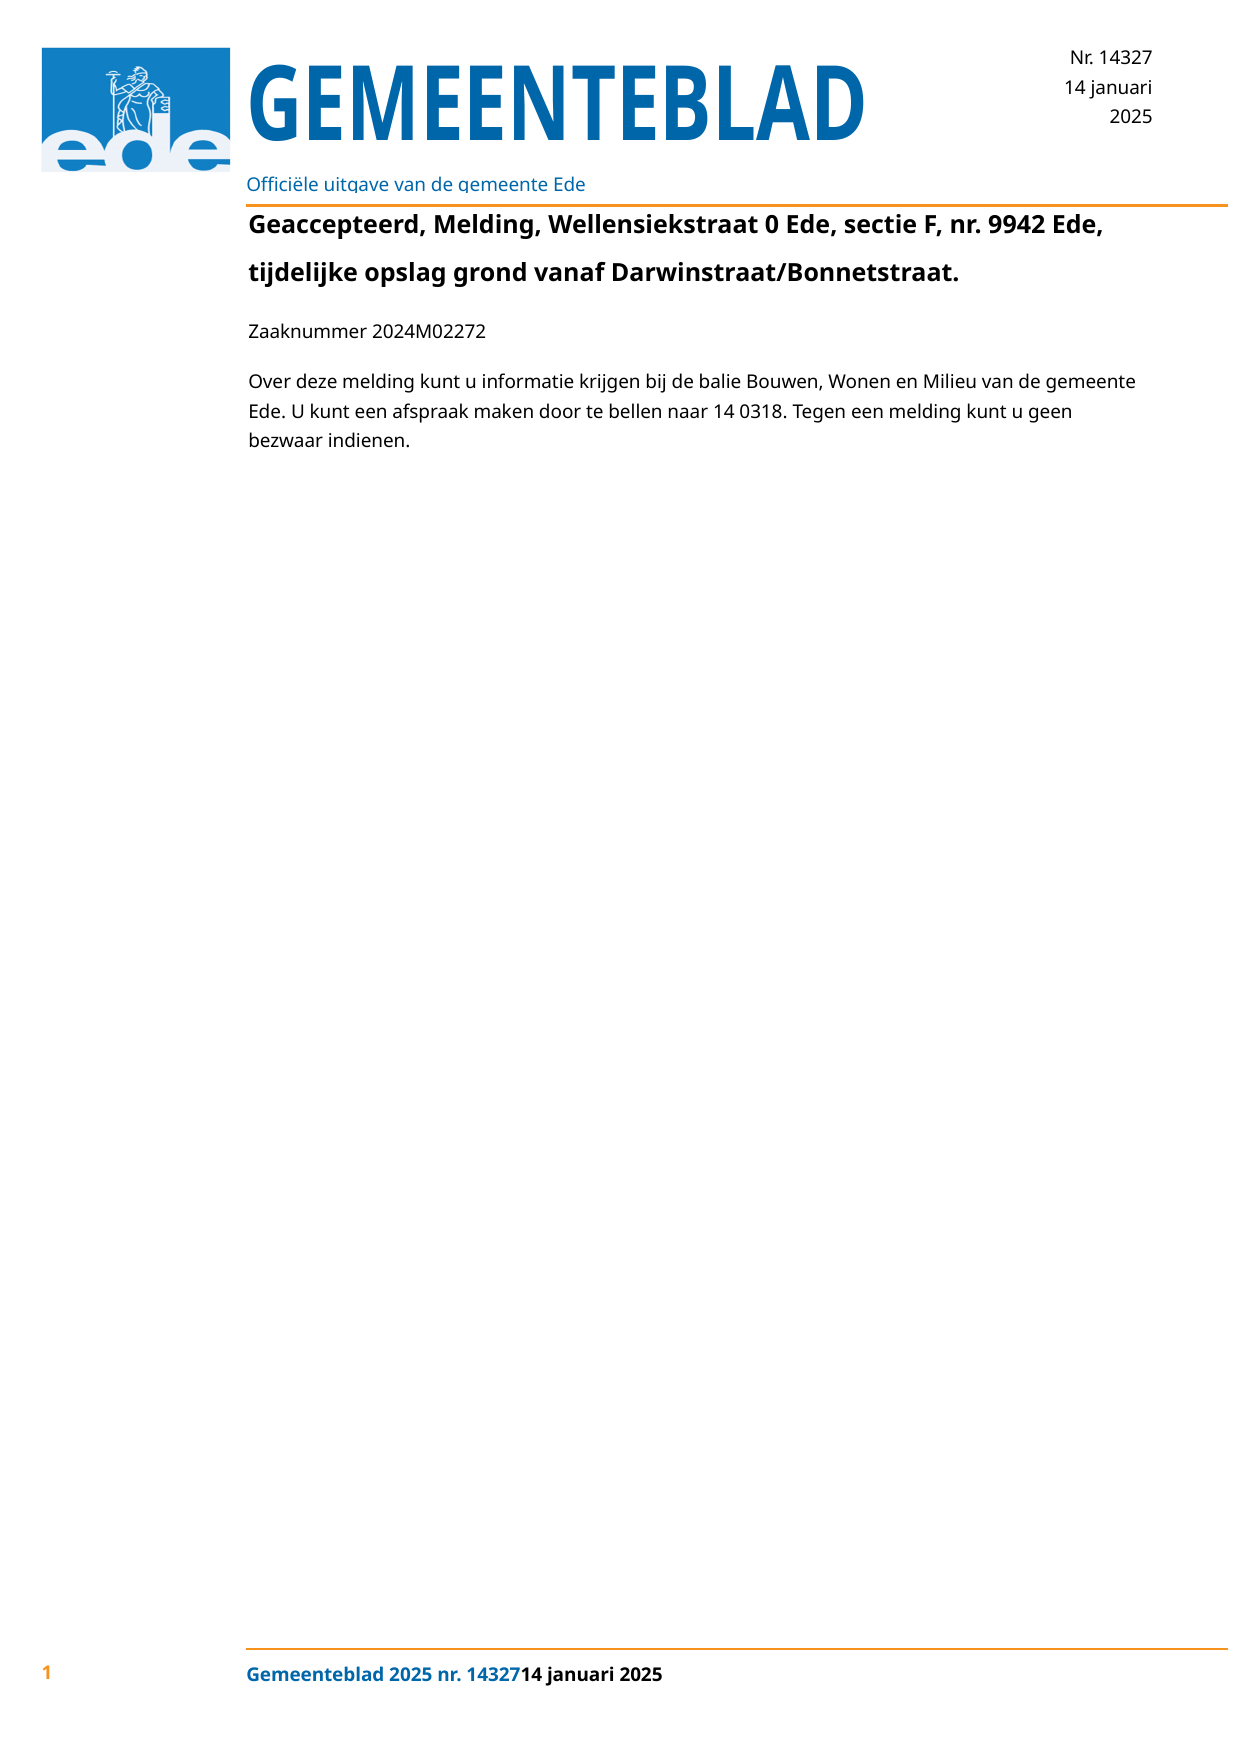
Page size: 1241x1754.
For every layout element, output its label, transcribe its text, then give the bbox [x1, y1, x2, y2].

text Over deze melding kunt u informatie krijgen bij de balie Bouwen, Wonen en Milieu van de gemeente Ede. U kunt een afspraak maken door te bellen naar 14 0318. Tegen een melding kunt u geen bezwaar indienen. [248, 368, 1152, 453]
text Geaccepteerd, Melding, Wellensiekstraat 0 Ede, sectie F, nr. 9942 Ede, tijdelijke opslag grond vanaf Darwinstraat/Bonnetstraat. [248, 207, 1152, 288]
text Zaaknummer 2024M02272 [248, 318, 1152, 344]
picture [41, 47, 231, 172]
